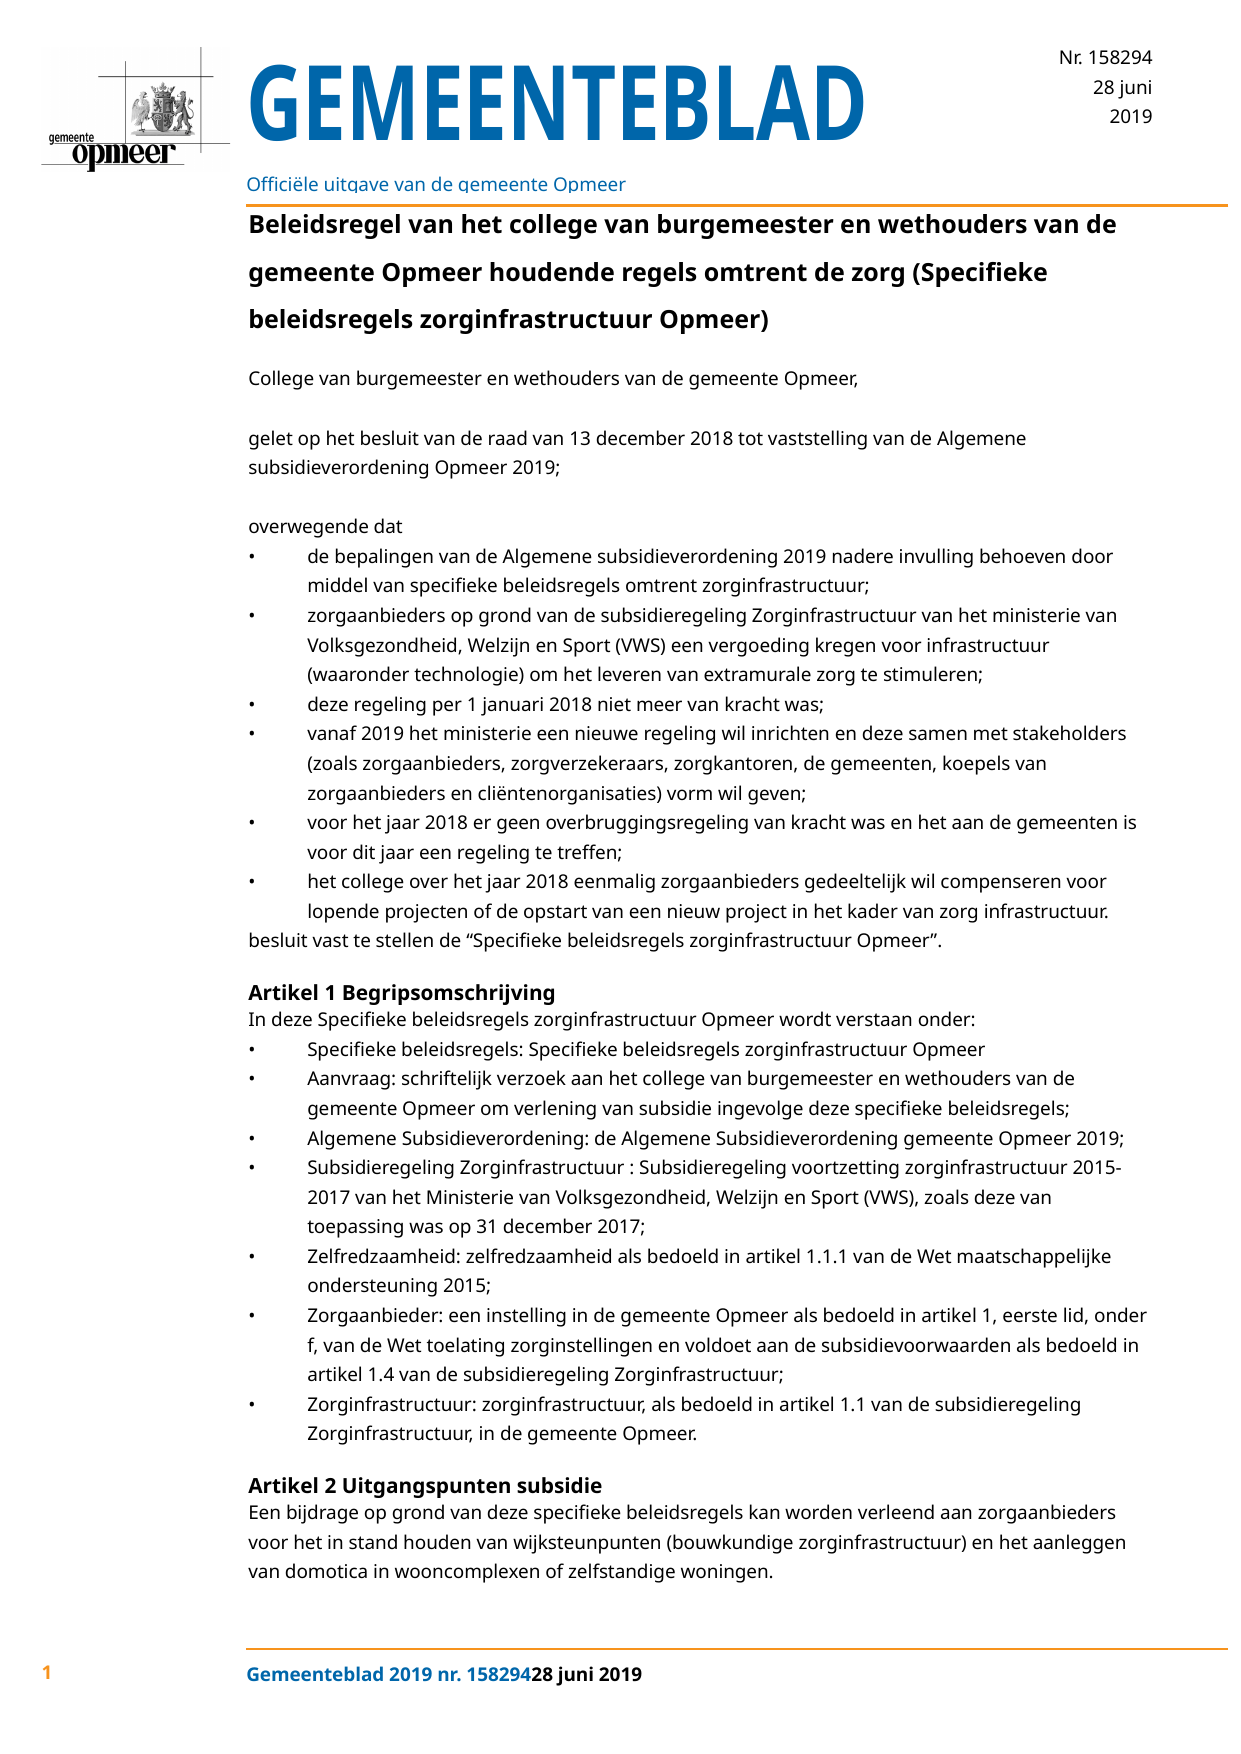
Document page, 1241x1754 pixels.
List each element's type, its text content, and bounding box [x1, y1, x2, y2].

text Artikel 1 Begripsomschrijving [248, 978, 1152, 1006]
list de bepalingen van de Algemene subsidieverordening 2019 nadere invulling behoeven door middel van specifieke beleidsregels omtrent zorginfrastructuur; [248, 543, 1152, 598]
text Beleidsregel van het college van burgemeester en wethouders van de gemeente Opmeer houdende regels omtrent de zorg (Specifieke beleidsregels zorginfrastructuur Opmeer) [248, 207, 1152, 336]
list Subsidieregeling Zorginfrastructuur : Subsidieregeling voortzetting zorginfrastructuur 2015-2017 van het Ministerie van Volksgezondheid, Welzijn en Sport (VWS), zoals deze van toepassing was op 31 december 2017; [248, 1154, 1152, 1239]
list het college over het jaar 2018 eenmalig zorgaanbieders gedeeltelijk wil compenseren voor lopende projecten of de opstart van een nieuw project in het kader van zorg infrastructuur. [248, 868, 1152, 924]
list voor het jaar 2018 er geen overbruggingsregeling van kracht was en het aan de gemeenten is voor dit jaar een regeling te treffen; [248, 809, 1152, 864]
text College van burgemeester en wethouders van de gemeente Opmeer, [248, 366, 1152, 391]
list zorgaanbieders op grond van de subsidieregeling Zorginfrastructuur van het ministerie van Volksgezondheid, Welzijn en Sport (VWS) een vergoeding kregen voor infrastructuur (waaronder technologie) om het leveren van extramurale zorg te stimuleren; [248, 602, 1152, 687]
list vanaf 2019 het ministerie een nieuwe regeling wil inrichten en deze samen met stakeholders (zoals zorgaanbieders, zorgverzekeraars, zorgkantoren, de gemeenten, koepels van zorgaanbieders en cliëntenorganisaties) vorm wil geven; [248, 721, 1152, 805]
list Specifieke beleidsregels: Specifieke beleidsregels zorginfrastructuur Opmeer [248, 1036, 1152, 1062]
picture [41, 47, 231, 172]
text Artikel 2 Uitgangspunten subsidie [248, 1471, 1152, 1499]
list Aanvraag: schriftelijk verzoek aan het college van burgemeester en wethouders van de gemeente Opmeer om verlening van subsidie ingevolge deze specifieke beleidsregels; [248, 1066, 1152, 1121]
text Een bijdrage op grond van deze specifieke beleidsregels kan worden verleend aan zorgaanbieders voor het in stand houden van wijksteunpunten (bouwkundige zorginfrastructuur) en het aanleggen van domotica in wooncomplexen of zelfstandige woningen. [248, 1499, 1152, 1584]
list Algemene Subsidieverordening: de Algemene Subsidieverordening gemeente Opmeer 2019; [248, 1125, 1152, 1151]
list deze regeling per 1 januari 2018 niet meer van kracht was; [248, 691, 1152, 717]
list Zorginfrastructuur: zorginfrastructuur, als bedoeld in artikel 1.1 van de subsidieregeling Zorginfrastructuur, in de gemeente Opmeer. [248, 1391, 1152, 1446]
list Zorgaanbieder: een instelling in de gemeente Opmeer als bedoeld in artikel 1, eerste lid, onder f, van de Wet toelating zorginstellingen en voldoet aan de subsidievoorwaarden als bedoeld in artikel 1.4 van de subsidieregeling Zorginfrastructuur; [248, 1302, 1152, 1387]
text besluit vast te stellen de “Specifieke beleidsregels zorginfrastructuur Opmeer”. [248, 928, 1152, 953]
list Zelfredzaamheid: zelfredzaamheid als bedoeld in artikel 1.1.1 van de Wet maatschappelijke ondersteuning 2015; [248, 1243, 1152, 1298]
text In deze Specifieke beleidsregels zorginfrastructuur Opmeer wordt verstaan onder: [248, 1006, 1152, 1032]
text overwegende dat [248, 513, 1152, 539]
text gelet op het besluit van de raad van 13 december 2018 tot vaststelling van de Algemene subsidieverordening Opmeer 2019; [248, 425, 1152, 480]
